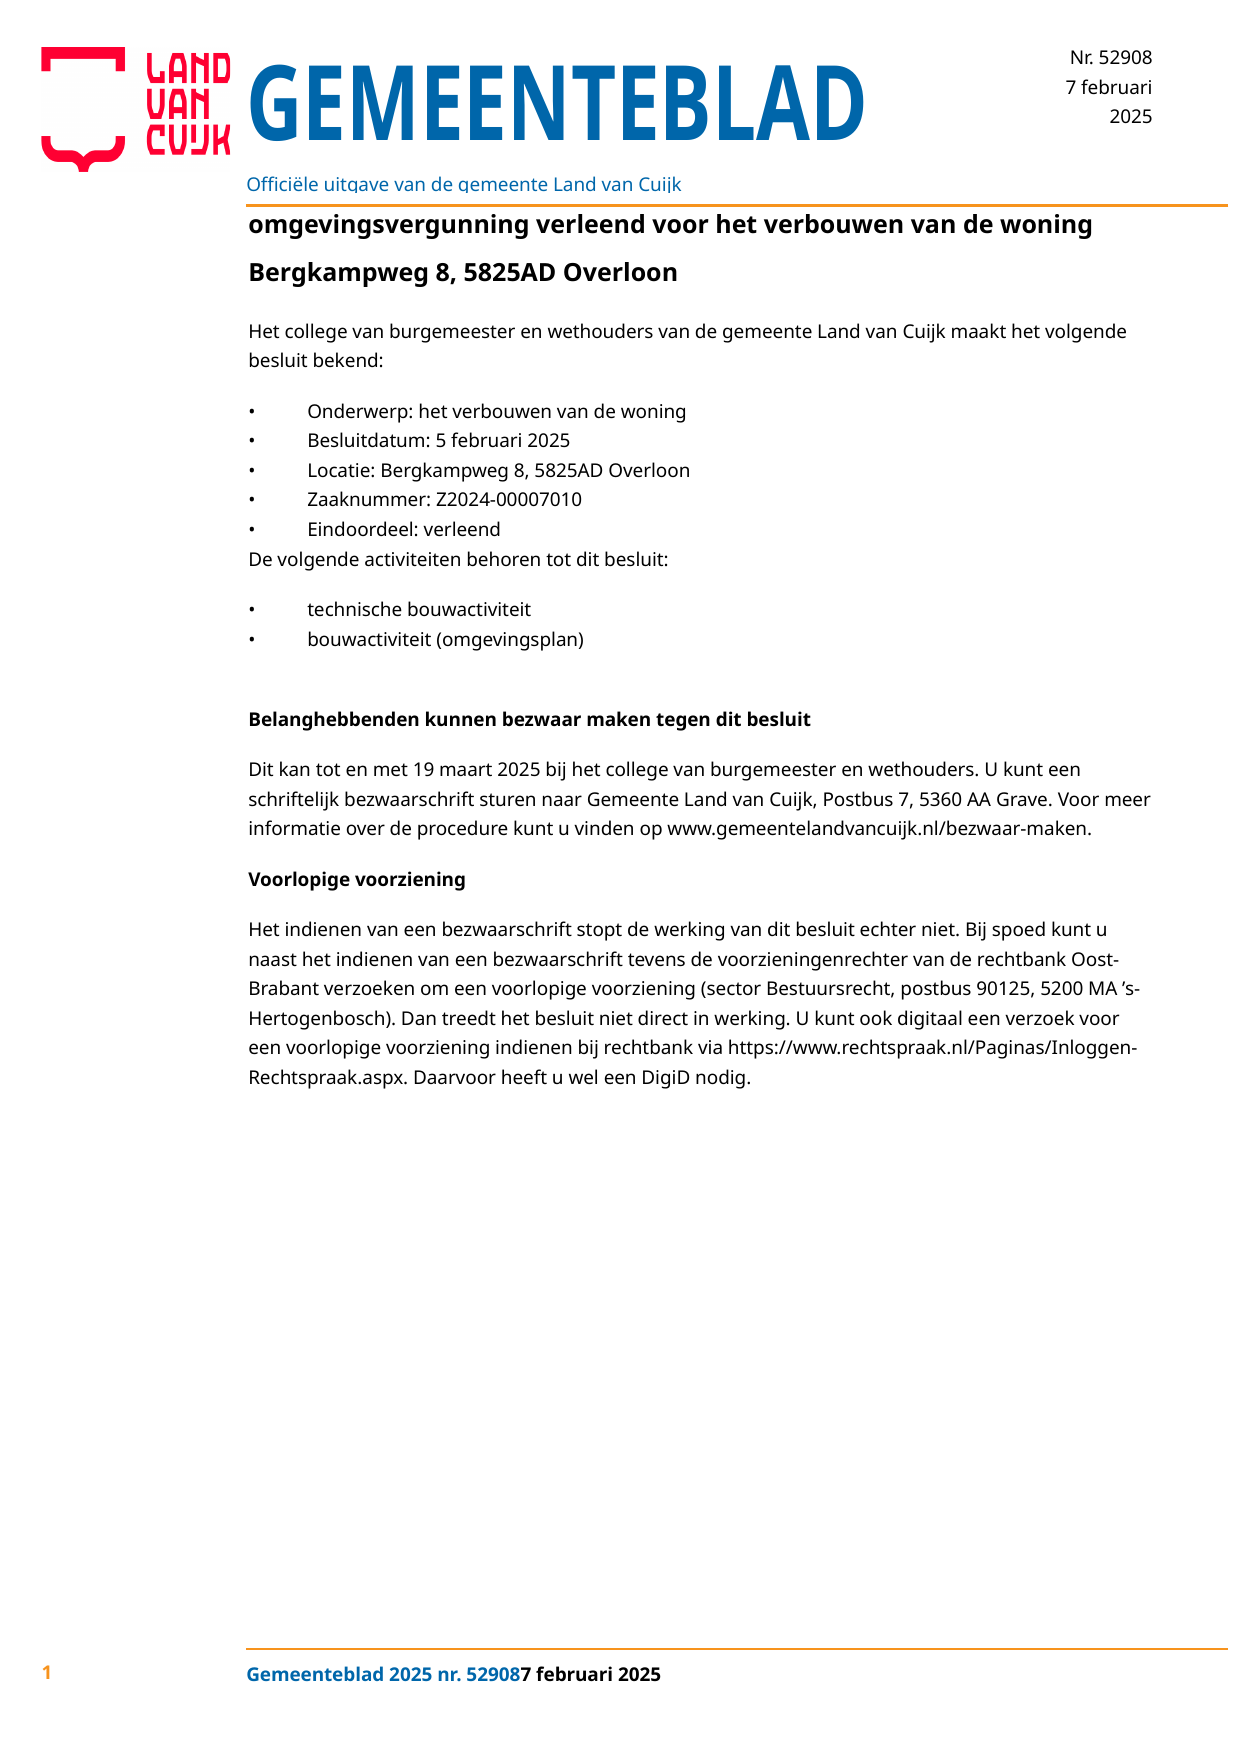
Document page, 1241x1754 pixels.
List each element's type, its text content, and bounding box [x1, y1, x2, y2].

text De volgende activiteiten behoren tot dit besluit: [248, 546, 1152, 572]
list Onderwerp: het verbouwen van de woning [248, 398, 1152, 424]
list bouwactiviteit (omgevingsplan) [248, 626, 1152, 652]
text Het indienen van een bezwaarschrift stopt de werking van dit besluit echter niet. Bij spoed kunt u naast het indienen van een bezwaarschrift tevens de voorzieningenrechter van de rechtbank Oost-Brabant verzoeken om een voorlopige voorziening (sector Bestuursrecht, postbus 90125, 5200 MA ’s-Hertogenbosch). Dan treedt het besluit niet direct in werking. U kunt ook digitaal een verzoek voor een voorlopige voorziening indienen bij rechtbank via https://www.rechtspraak.nl/Paginas/Inloggen-Rechtspraak.aspx. Daarvoor heeft u wel een DigiD nodig. [248, 916, 1152, 1090]
text Voorlopige voorziening [248, 866, 1152, 892]
list Locatie: Bergkampweg 8, 5825AD Overloon [248, 457, 1152, 483]
list technische bouwactiviteit [248, 596, 1152, 622]
picture [41, 47, 231, 172]
text omgevingsvergunning verleend voor het verbouwen van de woning Bergkampweg 8, 5825AD Overloon [248, 207, 1152, 288]
text Belanghebbenden kunnen bezwaar maken tegen dit besluit [248, 706, 1152, 732]
list Eindoordeel: verleend [248, 516, 1152, 542]
list Zaaknummer: Z2024-00007010 [248, 487, 1152, 512]
text Het college van burgemeester en wethouders van de gemeente Land van Cuijk maakt het volgende besluit bekend: [248, 318, 1152, 373]
list Besluitdatum: 5 februari 2025 [248, 427, 1152, 453]
text Dit kan tot en met 19 maart 2025 bij het college van burgemeester en wethouders. U kunt een schriftelijk bezwaarschrift sturen naar Gemeente Land van Cuijk, Postbus 7, 5360 AA Grave. Voor meer informatie over de procedure kunt u vinden op www.gemeentelandvancuijk.nl/bezwaar-maken. [248, 756, 1152, 841]
